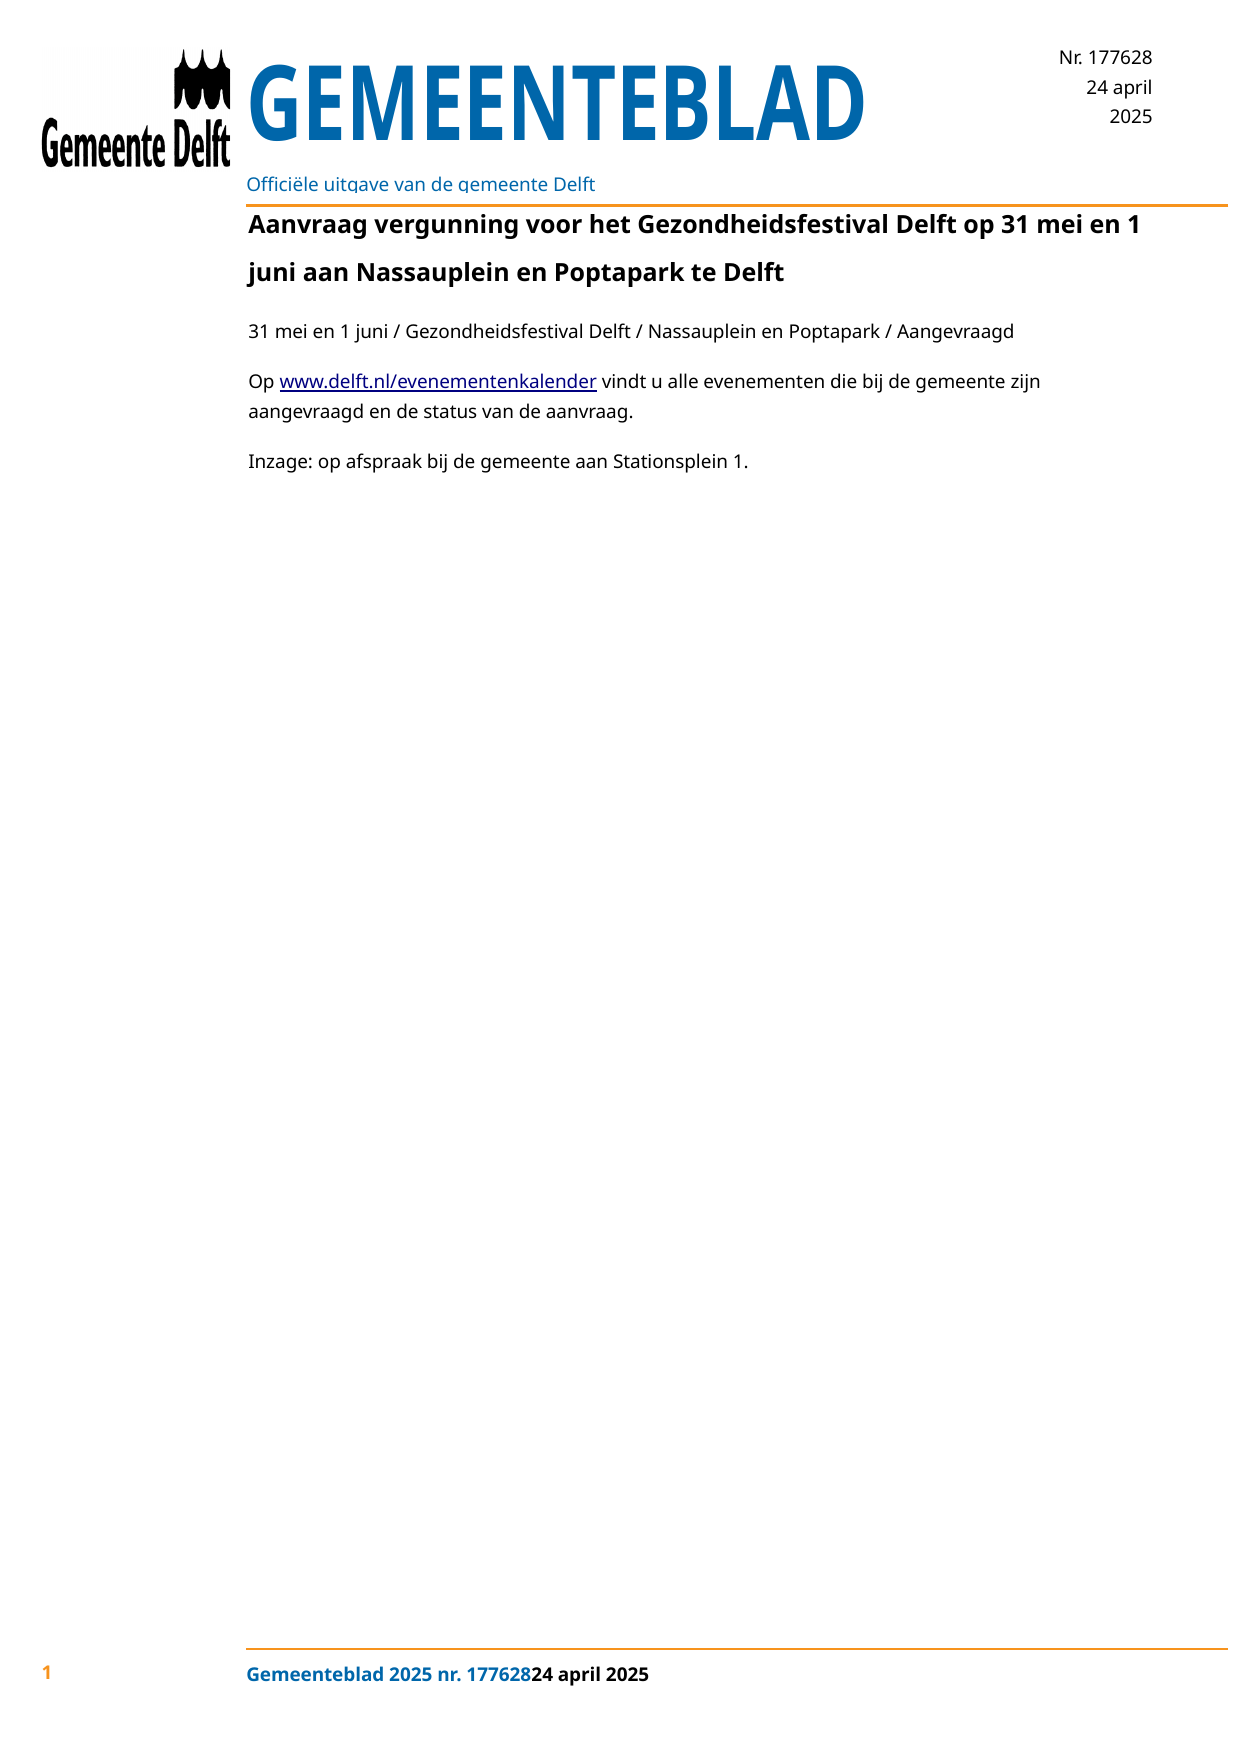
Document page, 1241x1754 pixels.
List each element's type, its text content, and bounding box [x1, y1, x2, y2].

text Inzage: op afspraak bij de gemeente aan Stationsplein 1. [248, 448, 1152, 474]
text Op www.delft.nl/evenementenkalender vindt u alle evenementen die bij de gemeente zijn aangevraagd en de status van de aanvraag. [248, 368, 1152, 424]
picture [41, 47, 231, 172]
text 31 mei en 1 juni / Gezondheidsfestival Delft / Nassauplein en Poptapark / Aangevraagd [248, 318, 1152, 344]
text Aanvraag vergunning voor het Gezondheidsfestival Delft op 31 mei en 1 juni aan Nassauplein en Poptapark te Delft [248, 207, 1152, 288]
